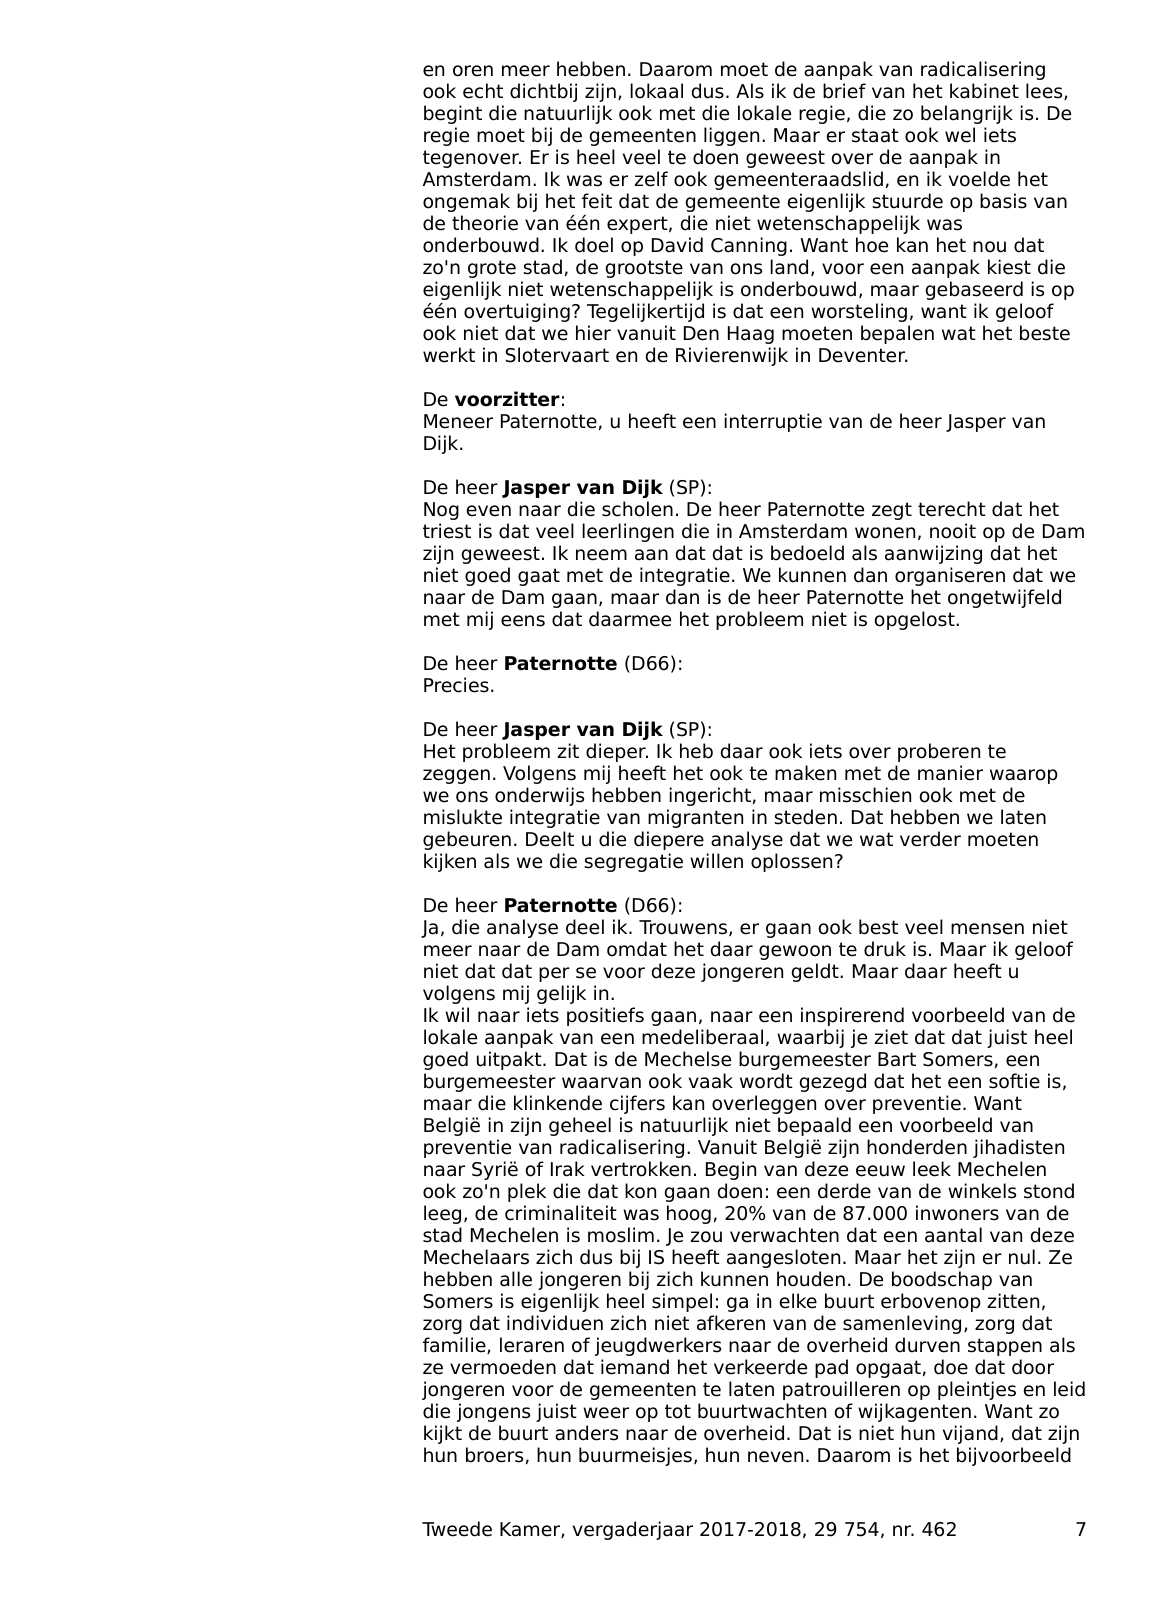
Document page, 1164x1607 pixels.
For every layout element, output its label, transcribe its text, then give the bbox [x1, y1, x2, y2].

text Precies. [422, 675, 1087, 697]
text Ik wil naar iets positiefs gaan, naar een inspirerend voorbeeld van de lokale aanpak van een medeliberaal, waarbij je ziet dat dat juist heel goed uitpakt. Dat is de Mechelse burgemeester Bart Somers, een burgemeester waarvan ook vaak wordt gezegd dat het een softie is, maar die klinkende cijfers kan overleggen over preventie. Want België in zijn geheel is natuurlijk niet bepaald een voorbeeld van preventie van radicalisering. Vanuit België zijn honderden jihadisten naar Syrië of Irak vertrokken. Begin van deze eeuw leek Mechelen ook zo'n plek die dat kon gaan doen: een derde van de winkels stond leeg, de criminaliteit was hoog, 20% van de 87.000 inwoners van de stad Mechelen is moslim. Je zou verwachten dat een aantal van deze Mechelaars zich dus bij IS heeft aangesloten. Maar het zijn er nul. Ze hebben alle jongeren bij zich kunnen houden. De boodschap van Somers is eigenlijk heel simpel: ga in elke buurt erbovenop zitten, zorg dat individuen zich niet afkeren van de samenleving, zorg dat familie, leraren of jeugdwerkers naar de overheid durven stappen als ze vermoeden dat iemand het verkeerde pad opgaat, doe dat door jongeren voor de gemeenten te laten patrouilleren op pleintjes en leid die jongens juist weer op tot buurtwachten of wijkagenten. Want zo kijkt de buurt anders naar de overheid. Dat is niet hun vijand, dat zijn hun broers, hun buurmeisjes, hun neven. Daarom is het bijvoorbeeld [422, 1005, 1087, 1467]
text De heer Jasper van Dijk (SP): [422, 477, 1087, 499]
text Meneer Paternotte, u heeft een interruptie van de heer Jasper van Dijk. [422, 411, 1087, 455]
text Het probleem zit dieper. Ik heb daar ook iets over proberen te zeggen. Volgens mij heeft het ook te maken met de manier waarop we ons onderwijs hebben ingericht, maar misschien ook met de mislukte integratie van migranten in steden. Dat hebben we laten gebeuren. Deelt u die diepere analyse dat we wat verder moeten kijken als we die segregatie willen oplossen? [422, 741, 1087, 873]
text en oren meer hebben. Daarom moet de aanpak van radicalisering ook echt dichtbij zijn, lokaal dus. Als ik de brief van het kabinet lees, begint die natuurlijk ook met die lokale regie, die zo belangrijk is. De regie moet bij de gemeenten liggen. Maar er staat ook wel iets tegenover. Er is heel veel te doen geweest over de aanpak in Amsterdam. Ik was er zelf ook gemeenteraadslid, en ik voelde het ongemak bij het feit dat de gemeente eigenlijk stuurde op basis van de theorie van één expert, die niet wetenschappelijk was onderbouwd. Ik doel op David Canning. Want hoe kan het nou dat zo'n grote stad, de grootste van ons land, voor een aanpak kiest die eigenlijk niet wetenschappelijk is onderbouwd, maar gebaseerd is op één overtuiging? Tegelijkertijd is dat een worsteling, want ik geloof ook niet dat we hier vanuit Den Haag moeten bepalen wat het beste werkt in Slotervaart en de Rivierenwijk in Deventer. [422, 59, 1087, 367]
text De heer Jasper van Dijk (SP): [422, 719, 1087, 741]
text Nog even naar die scholen. De heer Paternotte zegt terecht dat het triest is dat veel leerlingen die in Amsterdam wonen, nooit op de Dam zijn geweest. Ik neem aan dat dat is bedoeld als aanwijzing dat het niet goed gaat met de integratie. We kunnen dan organiseren dat we naar de Dam gaan, maar dan is de heer Paternotte het ongetwijfeld met mij eens dat daarmee het probleem niet is opgelost. [422, 499, 1087, 631]
text Ja, die analyse deel ik. Trouwens, er gaan ook best veel mensen niet meer naar de Dam omdat het daar gewoon te druk is. Maar ik geloof niet dat dat per se voor deze jongeren geldt. Maar daar heeft u volgens mij gelijk in. [422, 917, 1087, 1005]
text De voorzitter: [422, 389, 1087, 411]
text De heer Paternotte (D66): [422, 653, 1087, 675]
text De heer Paternotte (D66): [422, 895, 1087, 917]
